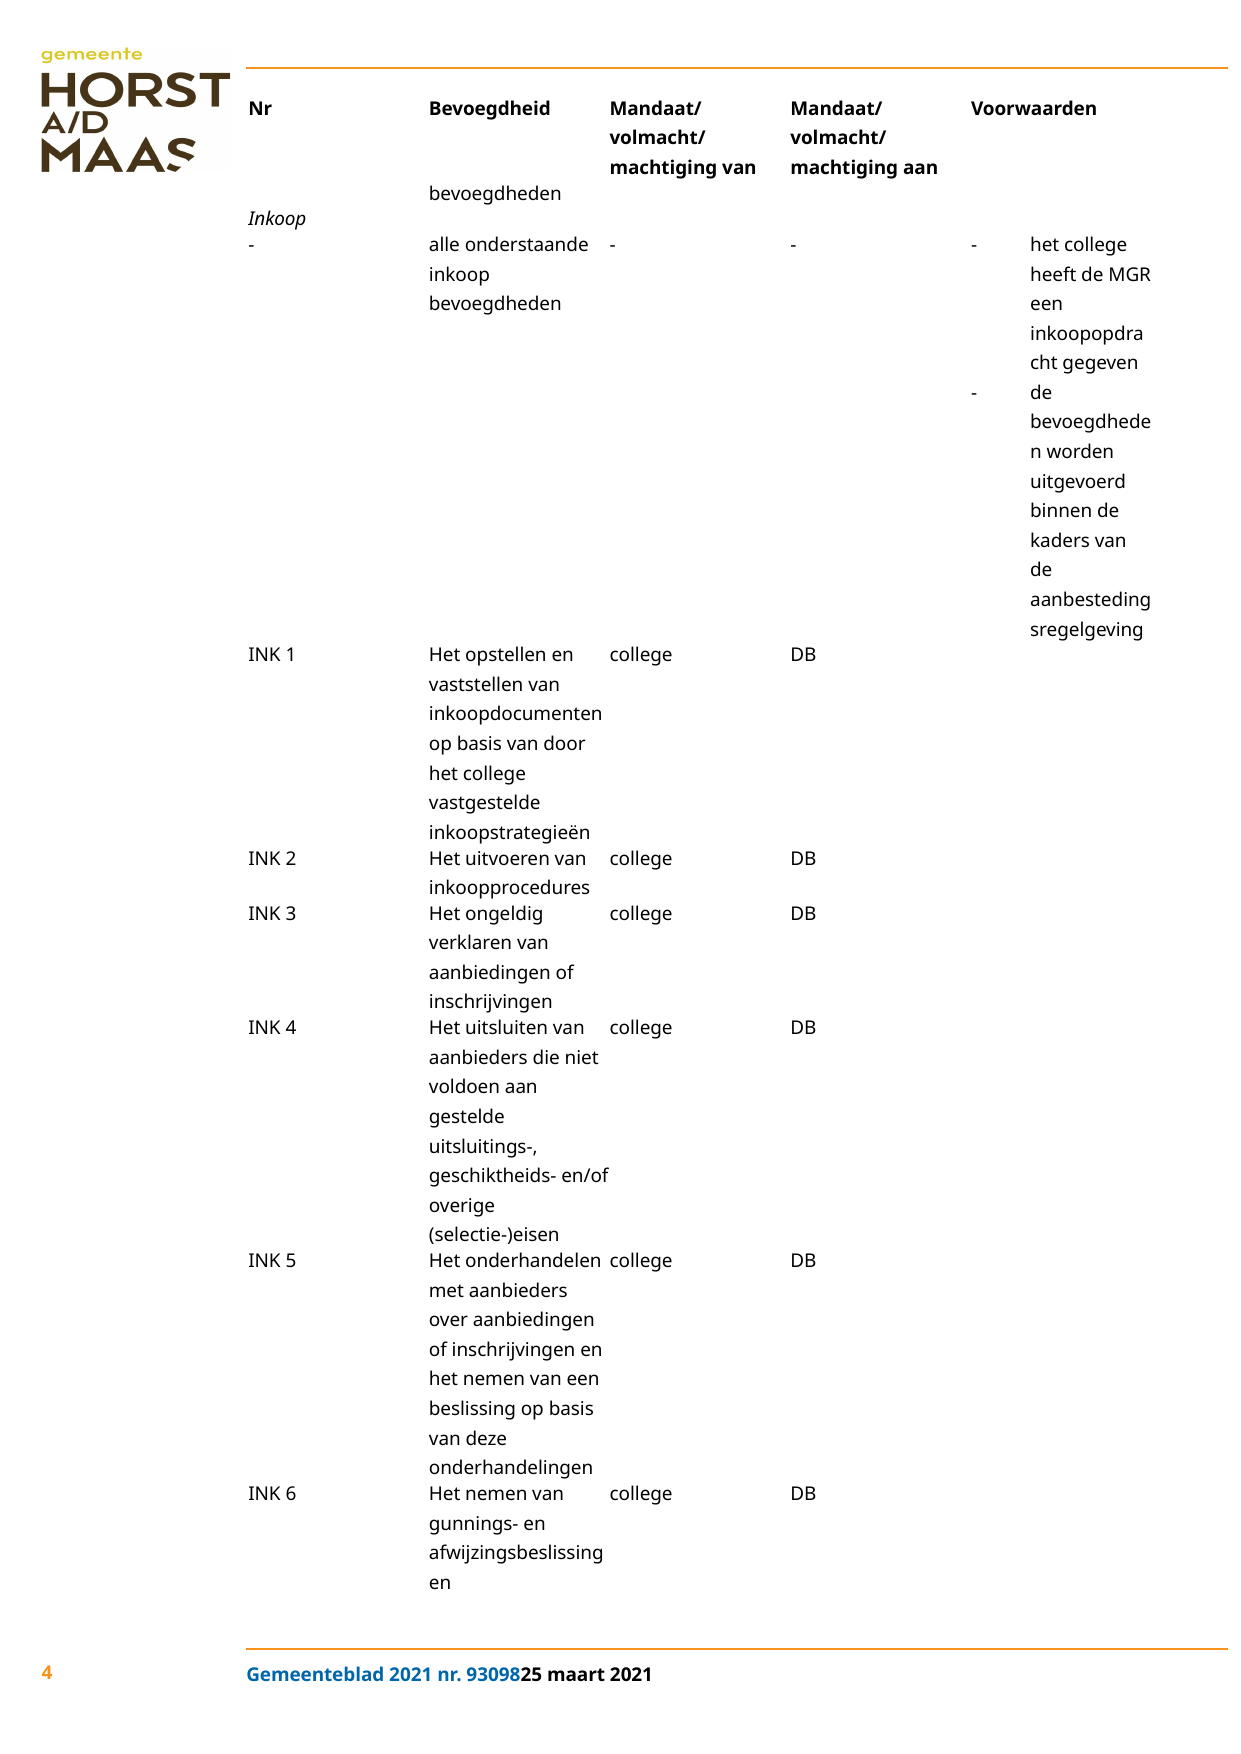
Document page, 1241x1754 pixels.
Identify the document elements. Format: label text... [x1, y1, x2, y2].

table_cell [971, 180, 1152, 205]
table_cell [971, 641, 1152, 845]
table_cell DB [790, 641, 971, 845]
picture [41, 47, 231, 172]
table_cell - [609, 231, 790, 641]
table_cell - [790, 231, 971, 641]
table_cell DB [790, 1480, 971, 1594]
table_cell INK 2 [248, 845, 429, 900]
table_cell INK 6 [248, 1480, 429, 1594]
table_cell Het ongeldig verklaren van aanbiedingen of inschrijvingen [429, 900, 609, 1014]
table_cell college [609, 1247, 790, 1480]
table_cell INK 4 [248, 1015, 429, 1247]
table_header Mandaat/volmacht/machtiging aan [790, 95, 971, 180]
table_cell college [609, 845, 790, 900]
table_cell [248, 180, 429, 205]
table_cell DB [790, 1015, 971, 1247]
table_cell - [248, 231, 429, 641]
table_cell INK 1 [248, 641, 429, 845]
table_cell Het uitvoeren van inkoopprocedures [429, 845, 609, 900]
table_cell Inkoop [248, 205, 1152, 231]
table_cell Het nemen van gunnings- en afwijzingsbeslissingen [429, 1480, 609, 1594]
table_cell alle onderstaande inkoop bevoegdheden [429, 231, 609, 641]
table_cell college [609, 900, 790, 1014]
table_cell Het onderhandelen met aanbieders over aanbiedingen of inschrijvingen en het nemen van een beslissing op basis van deze onderhandelingen [429, 1247, 609, 1480]
table_header Voorwaarden [971, 95, 1152, 180]
table_cell INK 5 [248, 1247, 429, 1480]
table_cell [790, 180, 971, 205]
table_cell INK 3 [248, 900, 429, 1014]
table_cell college [609, 1015, 790, 1247]
table_cell Het opstellen en vaststellen van inkoopdocumenten op basis van door het college vastgestelde inkoopstrategieën [429, 641, 609, 845]
table_cell [971, 1247, 1152, 1480]
table_header Mandaat/volmacht/machtiging van [609, 95, 790, 180]
table_cell DB [790, 900, 971, 1014]
table_cell DB [790, 1247, 971, 1480]
table_cell [971, 1015, 1152, 1247]
table_cell college [609, 1480, 790, 1594]
table_cell [609, 180, 790, 205]
table_header Bevoegdheid [429, 95, 609, 180]
table_cell Het uitsluiten van aanbieders die niet voldoen aan gestelde uitsluitings-, geschiktheids- en/of overige (selectie-)eisen [429, 1015, 609, 1247]
table_header Nr [248, 95, 429, 180]
table_cell DB [790, 845, 971, 900]
table_cell college [609, 641, 790, 845]
table_cell [971, 1480, 1152, 1594]
table_cell [971, 900, 1152, 1014]
table_cell [971, 845, 1152, 900]
table_cell bevoegdheden [429, 180, 609, 205]
table_cell het college heeft de MGR een inkoopopdracht gegeven de bevoegdheden worden uitgevoerd binnen de kaders van de aanbestedingsregelgeving [971, 231, 1152, 641]
